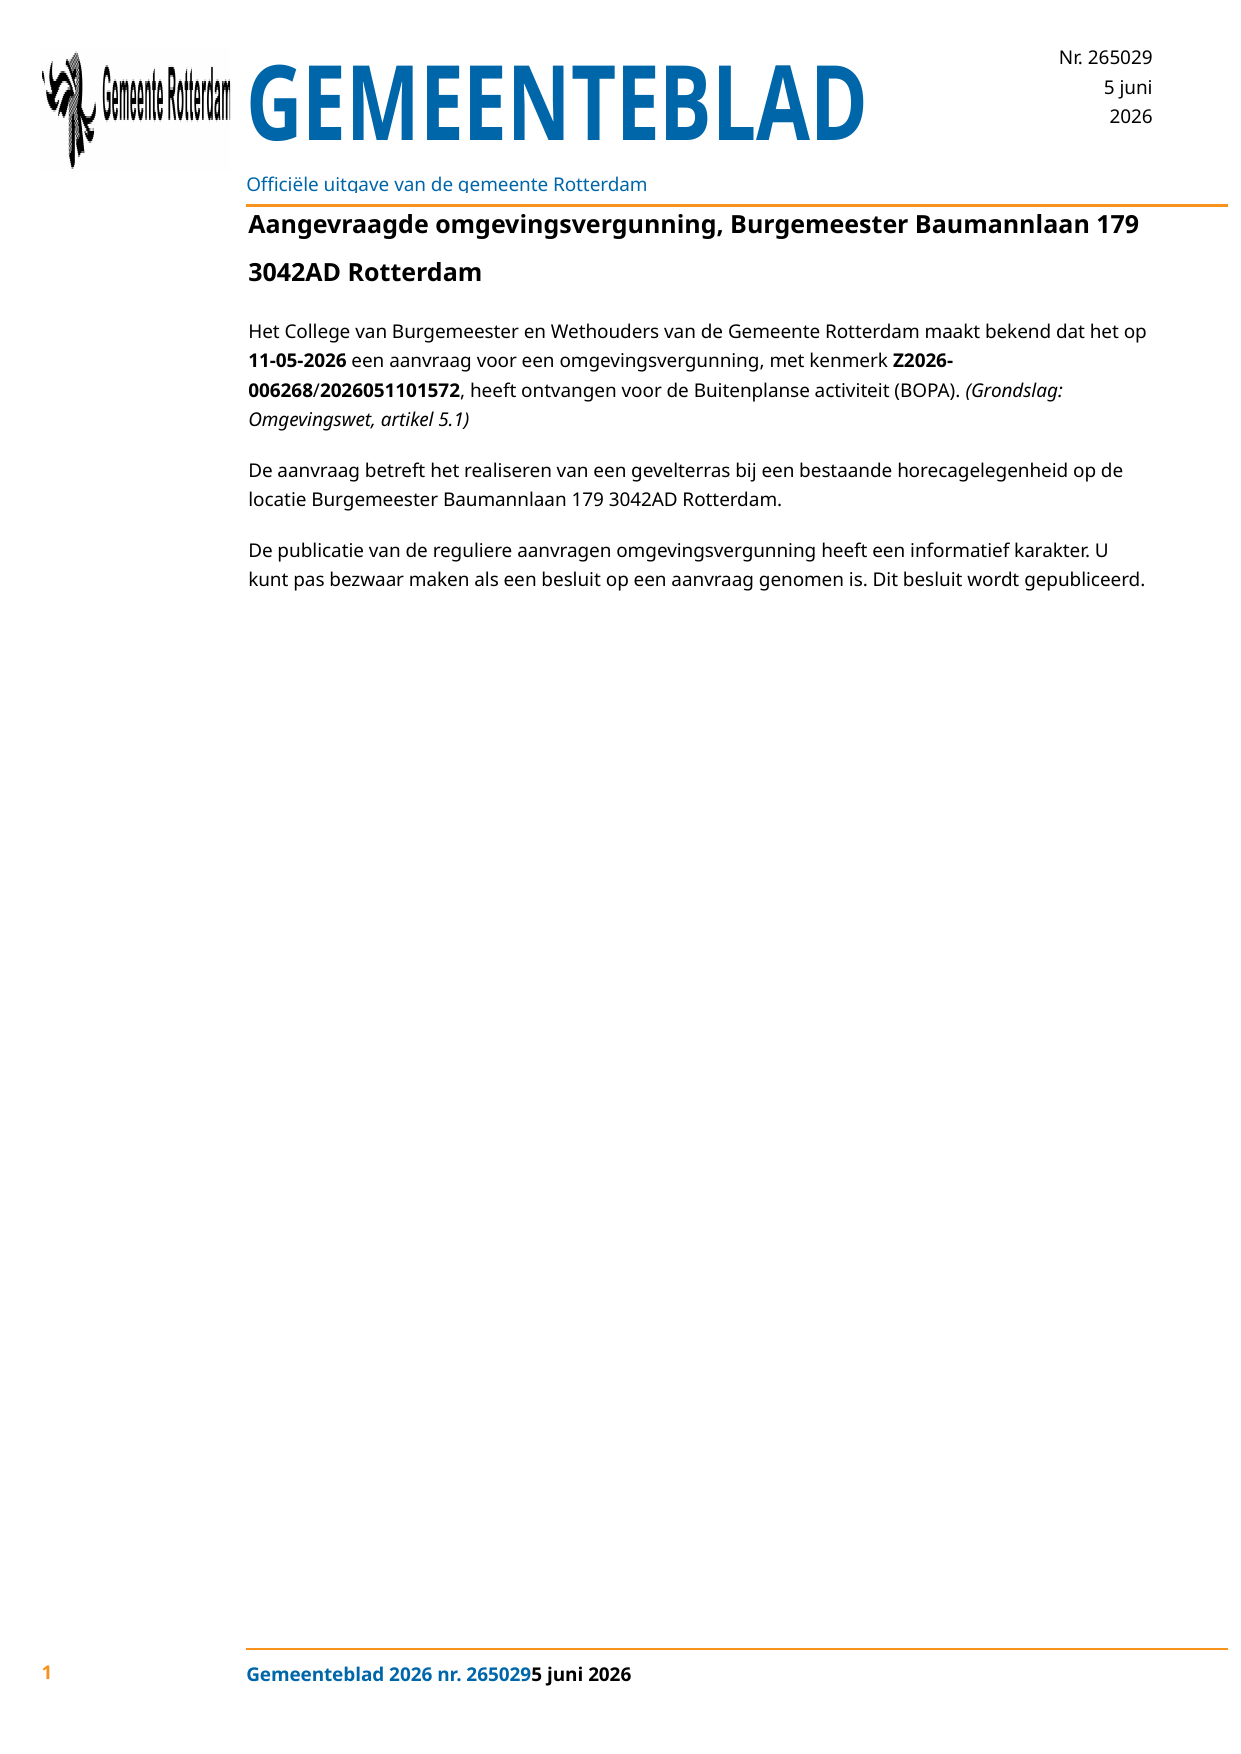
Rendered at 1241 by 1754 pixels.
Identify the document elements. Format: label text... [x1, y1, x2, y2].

text De publicatie van de reguliere aanvragen omgevingsvergunning heeft een informatief karakter. U kunt pas bezwaar maken als een besluit op een aanvraag genomen is. Dit besluit wordt gepubliceerd. [248, 537, 1152, 592]
text Het College van Burgemeester en Wethouders van de Gemeente Rotterdam maakt bekend dat het op 11-05-2026 een aanvraag voor een omgevingsvergunning, met kenmerk Z2026-006268/2026051101572, heeft ontvangen voor de Buitenplanse activiteit (BOPA). (Grondslag: Omgevingswet, artikel 5.1) [248, 318, 1152, 432]
text De aanvraag betreft het realiseren van een gevelterras bij een bestaande horecagelegenheid op de locatie Burgemeester Baumannlaan 179 3042AD Rotterdam. [248, 457, 1152, 512]
text Aangevraagde omgevingsvergunning, Burgemeester Baumannlaan 179 3042AD Rotterdam [248, 207, 1152, 288]
picture [41, 47, 231, 172]
